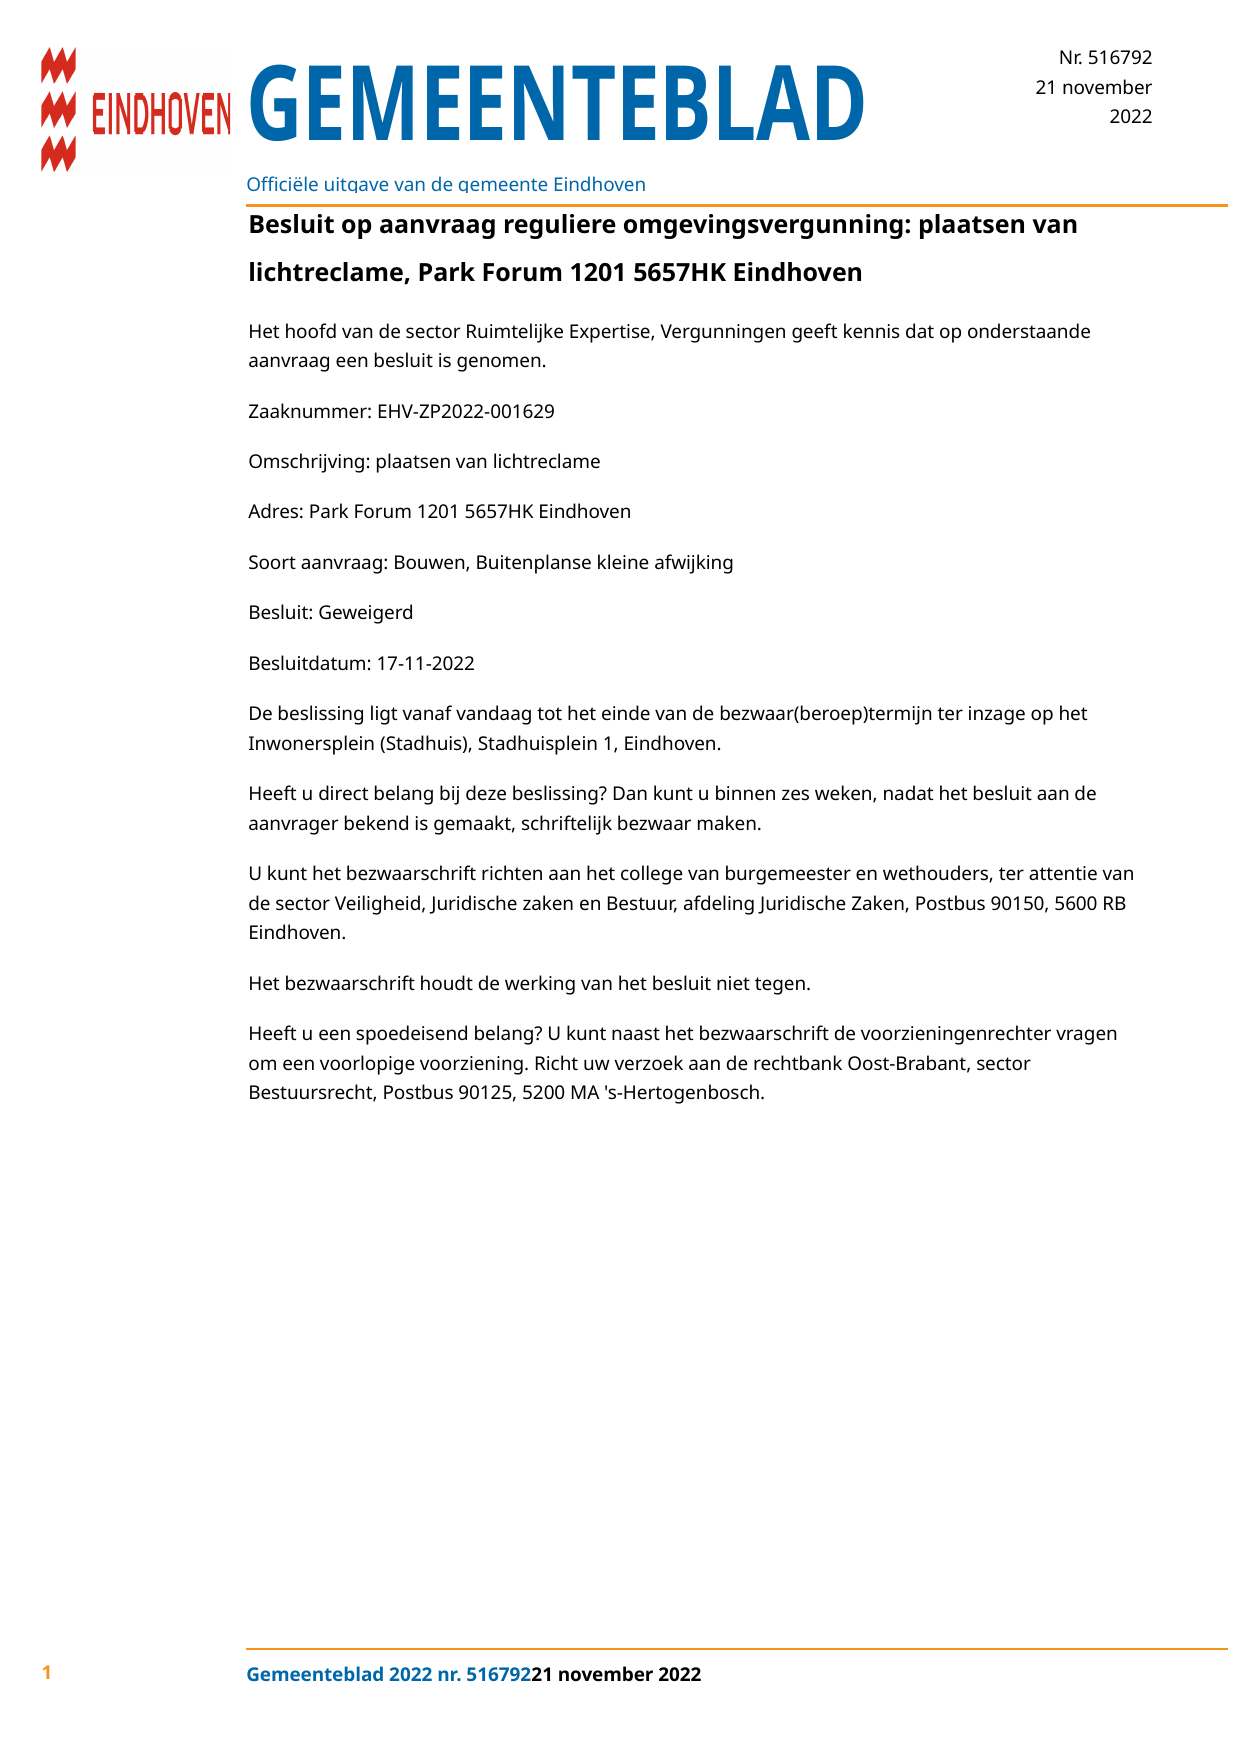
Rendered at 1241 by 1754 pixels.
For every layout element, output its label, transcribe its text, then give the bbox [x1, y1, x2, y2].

text U kunt het bezwaarschrift richten aan het college van burgemeester en wethouders, ter attentie van de sector Veiligheid, Juridische zaken en Bestuur, afdeling Juridische Zaken, Postbus 90150, 5600 RB Eindhoven. [248, 860, 1152, 945]
text Besluit op aanvraag reguliere omgevingsvergunning: plaatsen van lichtreclame, Park Forum 1201 5657HK Eindhoven [248, 207, 1152, 288]
text Heeft u direct belang bij deze beslissing? Dan kunt u binnen zes weken, nadat het besluit aan de aanvrager bekend is gemaakt, schriftelijk bezwaar maken. [248, 780, 1152, 836]
picture [41, 47, 231, 172]
text Besluit: Geweigerd [248, 599, 1152, 625]
text Het bezwaarschrift houdt de werking van het besluit niet tegen. [248, 970, 1152, 996]
text Het hoofd van de sector Ruimtelijke Expertise, Vergunningen geeft kennis dat op onderstaande aanvraag een besluit is genomen. [248, 318, 1152, 373]
text De beslissing ligt vanaf vandaag tot het einde van de bezwaar(beroep)termijn ter inzage op het Inwonersplein (Stadhuis), Stadhuisplein 1, Eindhoven. [248, 700, 1152, 756]
text Adres: Park Forum 1201 5657HK Eindhoven [248, 499, 1152, 524]
text Besluitdatum: 17-11-2022 [248, 650, 1152, 676]
text Soort aanvraag: Bouwen, Buitenplanse kleine afwijking [248, 549, 1152, 575]
text Heeft u een spoedeisend belang? U kunt naast het bezwaarschrift de voorzieningenrechter vragen om een voorlopige voorziening. Richt uw verzoek aan de rechtbank Oost-Brabant, sector Bestuursrecht, Postbus 90125, 5200 MA 's-Hertogenbosch. [248, 1020, 1152, 1105]
text Omschrijving: plaatsen van lichtreclame [248, 448, 1152, 474]
text Zaaknummer: EHV-ZP2022-001629 [248, 398, 1152, 424]
